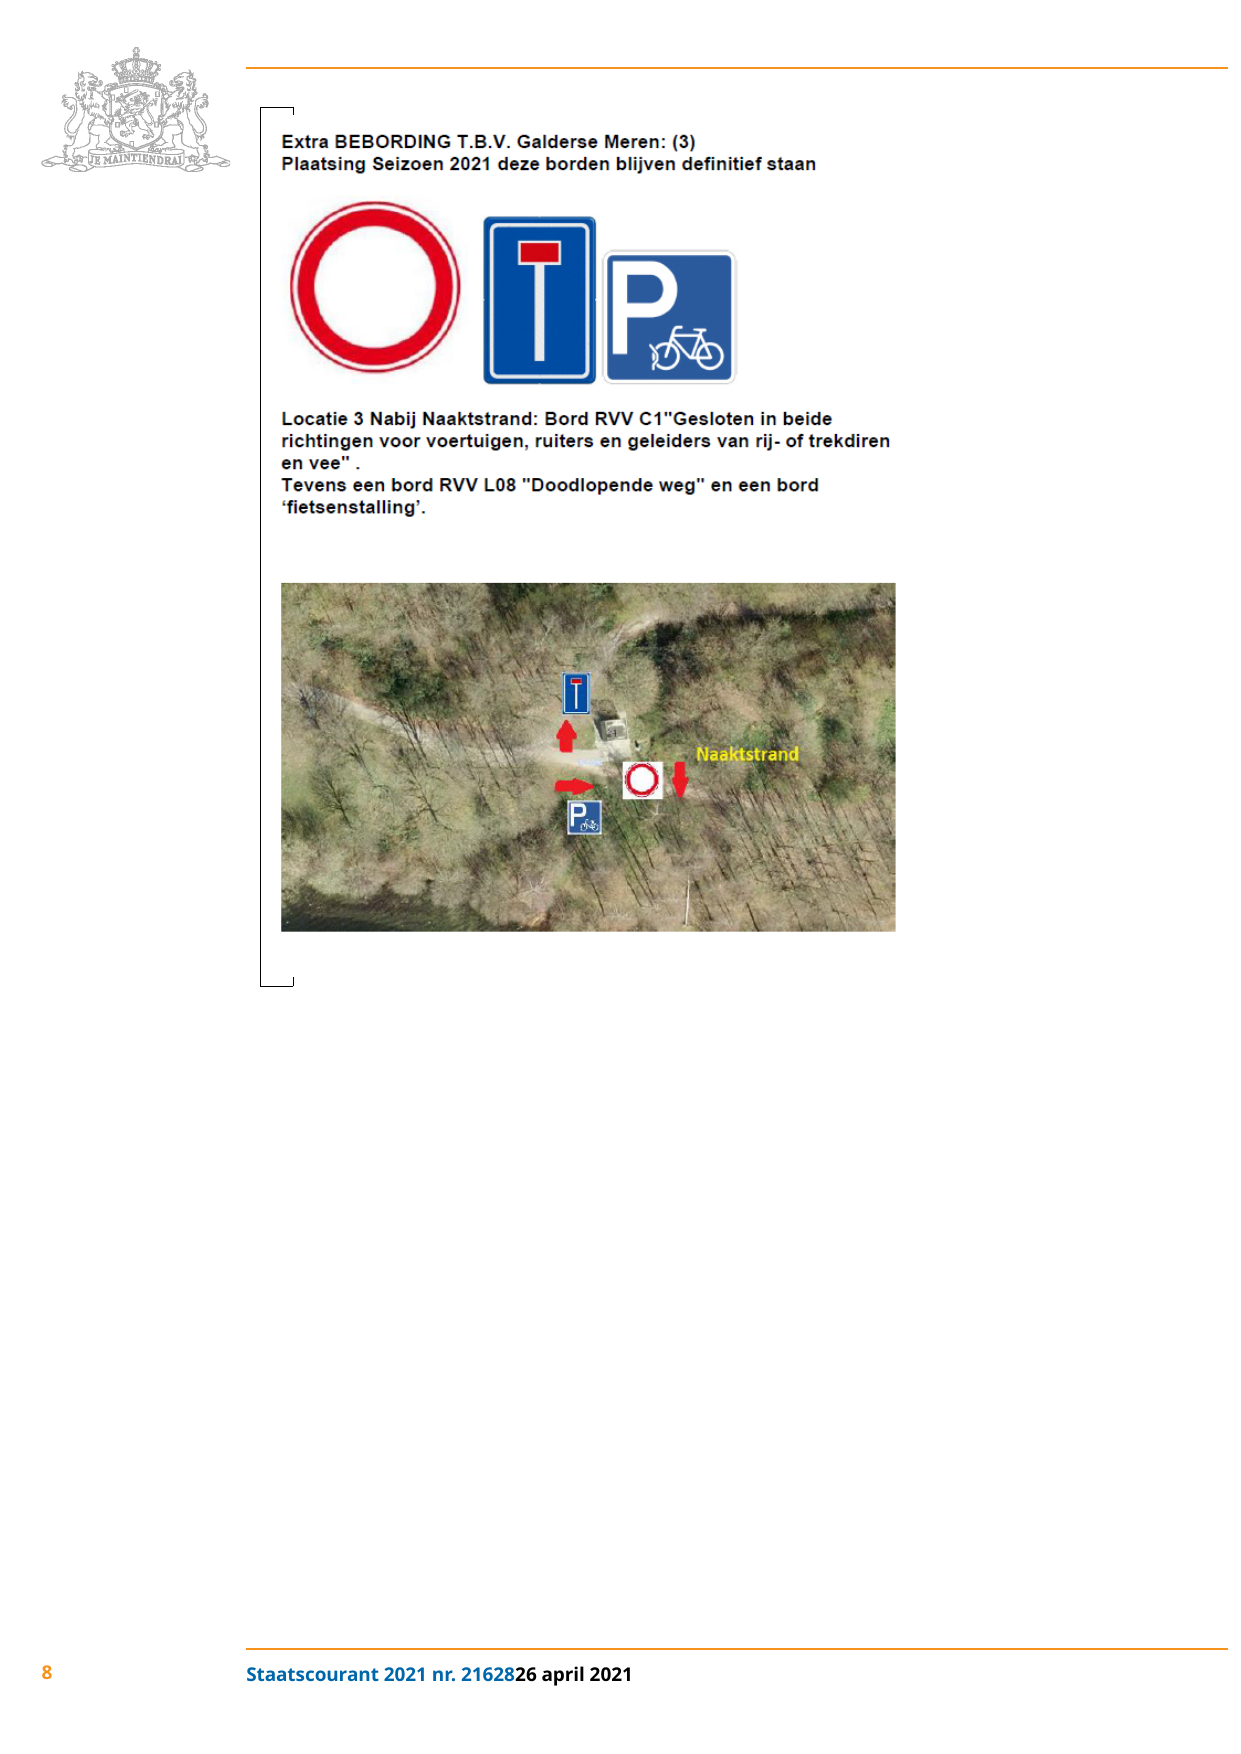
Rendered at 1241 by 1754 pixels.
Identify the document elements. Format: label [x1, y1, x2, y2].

picture [41, 47, 231, 172]
picture [268, 115, 1173, 977]
